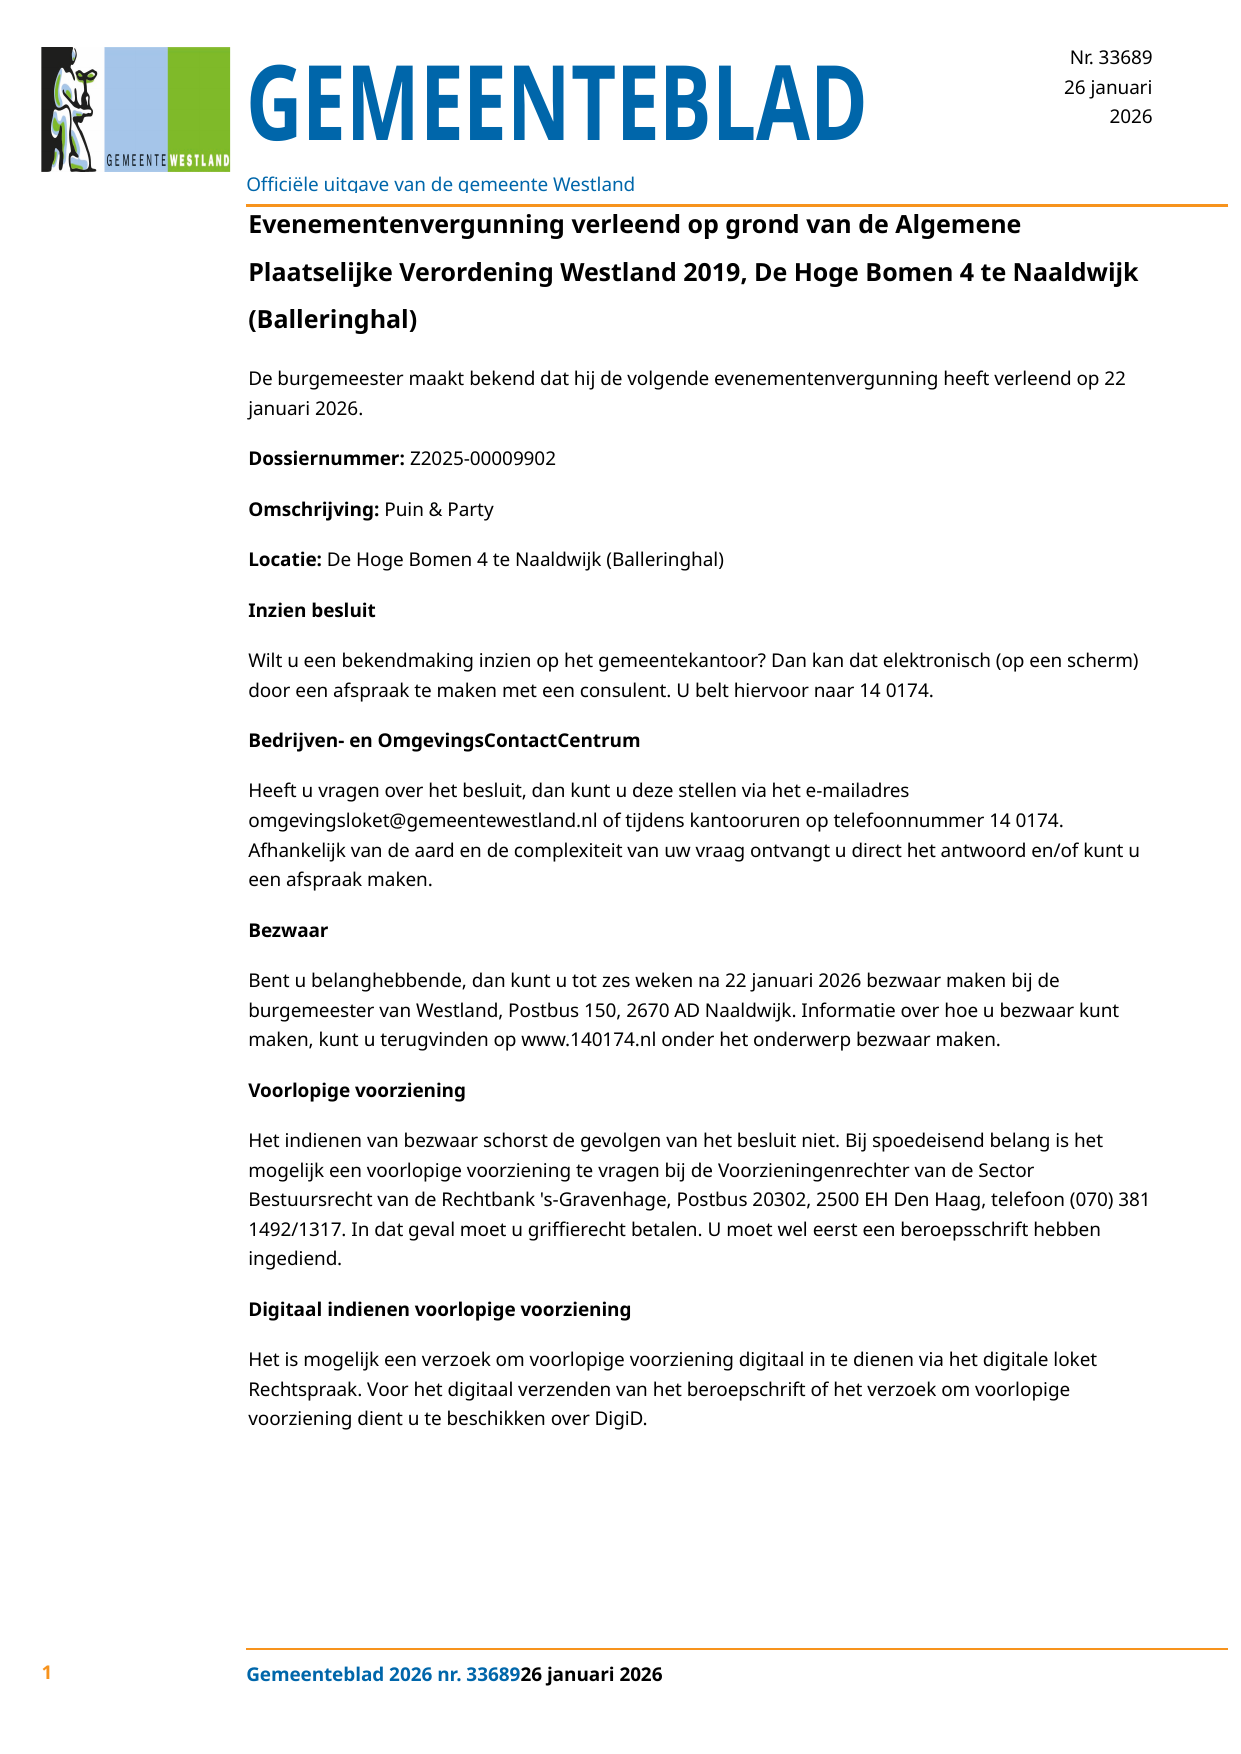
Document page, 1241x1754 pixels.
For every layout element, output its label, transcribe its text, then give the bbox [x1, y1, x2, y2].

text Bezwaar [248, 917, 1152, 942]
text Inzien besluit [248, 597, 1152, 622]
text Wilt u een bekendmaking inzien op het gemeentekantoor? Dan kan dat elektronisch (op een scherm) door een afspraak te maken met een consulent. U belt hiervoor naar 14 0174. [248, 647, 1152, 702]
text Bedrijven- en OmgevingsContactCentrum [248, 727, 1152, 753]
text Heeft u vragen over het besluit, dan kunt u deze stellen via het e-mailadres omgevingsloket@gemeentewestland.nl of tijdens kantooruren op telefoonnummer 14 0174. Afhankelijk van de aard en de complexiteit van uw vraag ontvangt u direct het antwoord en/of kunt u een afspraak maken. [248, 778, 1152, 892]
text Omschrijving: Puin & Party [248, 496, 1152, 522]
text Digitaal indienen voorlopige voorziening [248, 1296, 1152, 1322]
text Evenementenvergunning verleend op grond van de Algemene Plaatselijke Verordening Westland 2019, De Hoge Bomen 4 te Naaldwijk (Balleringhal) [248, 207, 1152, 336]
text De burgemeester maakt bekend dat hij de volgende evenementenvergunning heeft verleend op 22 januari 2026. [248, 366, 1152, 421]
text Bent u belanghebbende, dan kunt u tot zes weken na 22 januari 2026 bezwaar maken bij de burgemeester van Westland, Postbus 150, 2670 AD Naaldwijk. Informatie over hoe u bezwaar kunt maken, kunt u terugvinden op www.140174.nl onder het onderwerp bezwaar maken. [248, 967, 1152, 1052]
text Het indienen van bezwaar schorst de gevolgen van het besluit niet. Bij spoedeisend belang is het mogelijk een voorlopige voorziening te vragen bij de Voorzieningenrechter van de Sector Bestuursrecht van de Rechtbank 's-Gravenhage, Postbus 20302, 2500 EH Den Haag, telefoon (070) 381 1492/1317. In dat geval moet u griffierecht betalen. U moet wel eerst een beroepsschrift hebben ingediend. [248, 1127, 1152, 1271]
text Voorlopige voorziening [248, 1077, 1152, 1102]
text Locatie: De Hoge Bomen 4 te Naaldwijk (Balleringhal) [248, 546, 1152, 572]
text Dossiernummer: Z2025-00009902 [248, 446, 1152, 471]
picture [41, 47, 231, 172]
text Het is mogelijk een verzoek om voorlopige voorziening digitaal in te dienen via het digitale loket Rechtspraak. Voor het digitaal verzenden van het beroepschrift of het verzoek om voorlopige voorziening dient u te beschikken over DigiD. [248, 1346, 1152, 1431]
